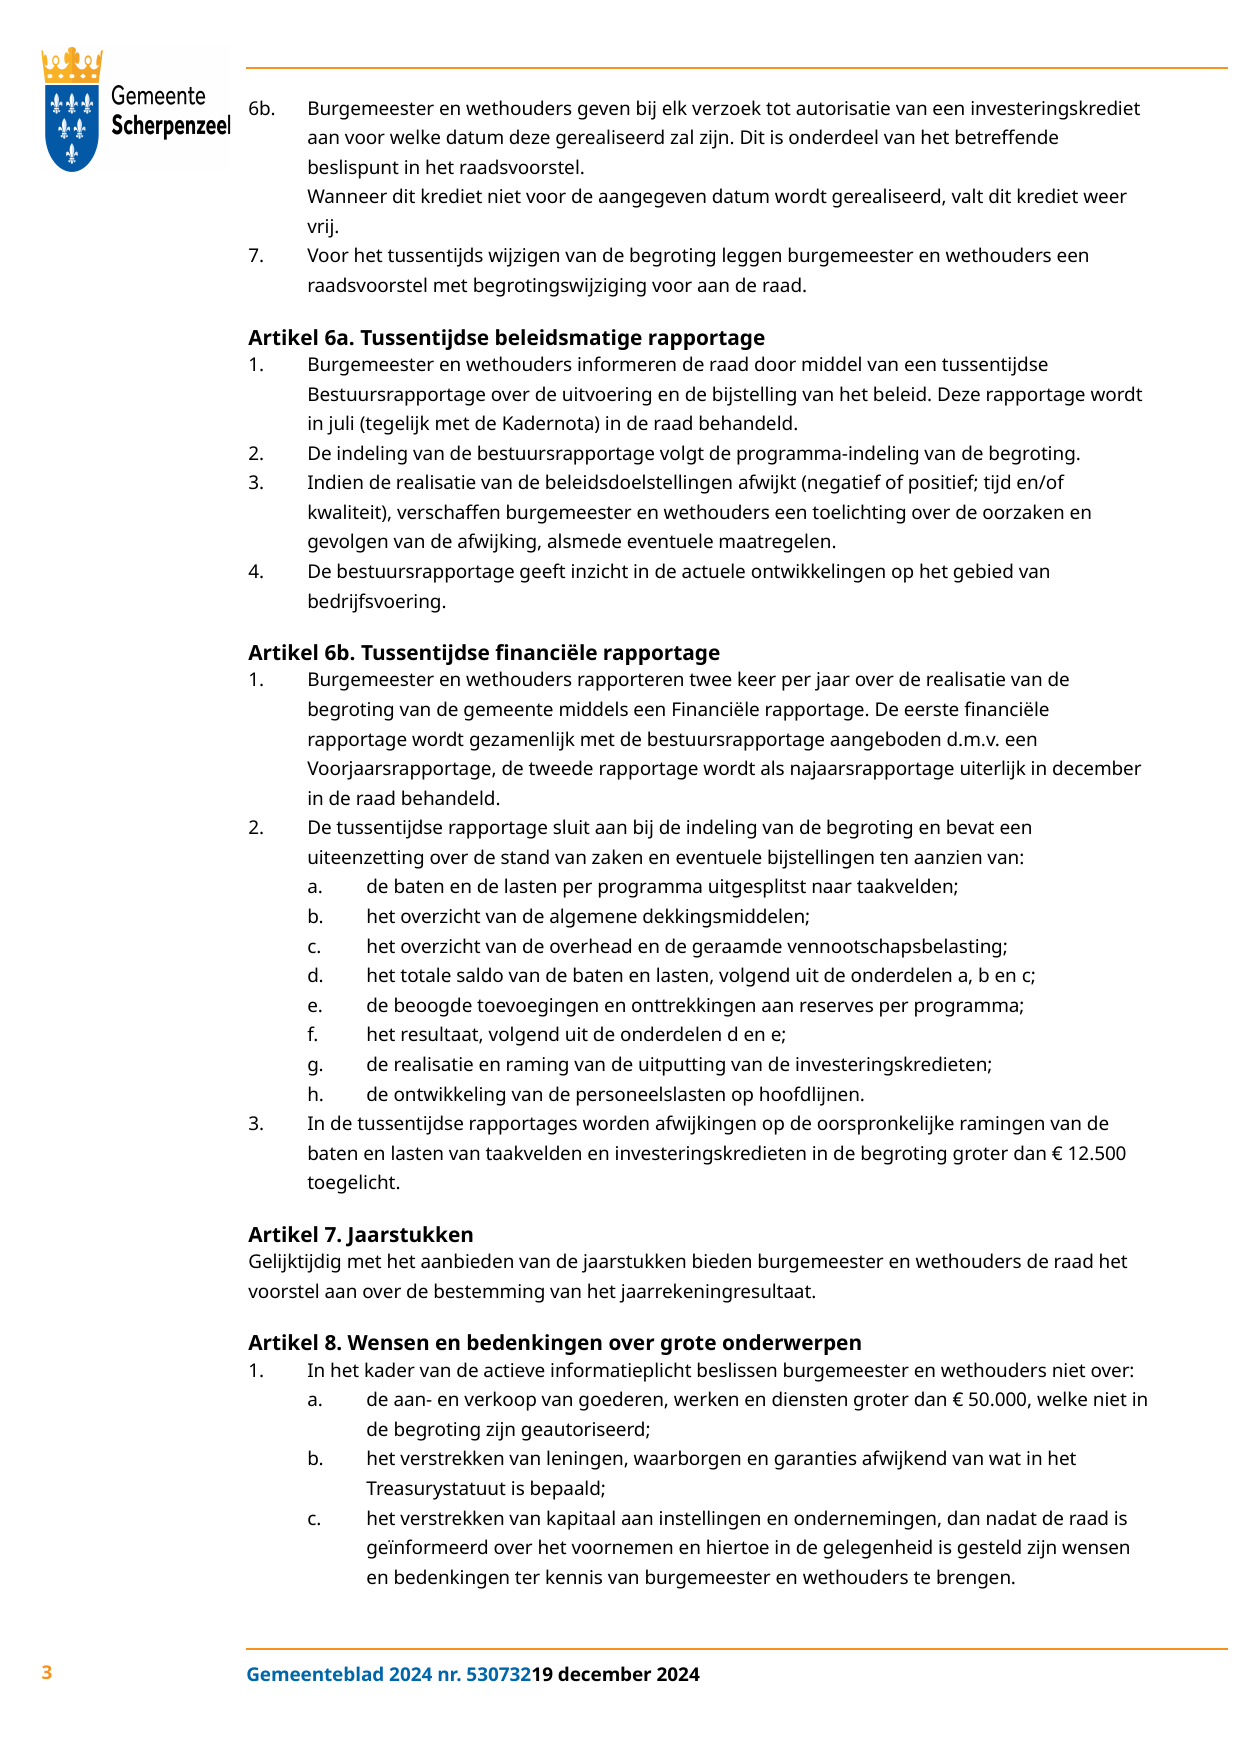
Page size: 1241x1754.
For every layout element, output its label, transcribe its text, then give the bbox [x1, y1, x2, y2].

list Wanneer dit krediet niet voor de aangegeven datum wordt gerealiseerd, valt dit krediet weer vrij. [248, 183, 1152, 239]
list de ontwikkeling van de personeelslasten op hoofdlijnen. [307, 1081, 1152, 1107]
list De tussentijdse rapportage sluit aan bij de indeling van de begroting en bevat een uiteenzetting over de stand van zaken en eventuele bijstellingen ten aanzien van: [248, 814, 1152, 870]
list het overzicht van de overhead en de geraamde vennootschapsbelasting; [307, 933, 1152, 959]
list Burgemeester en wethouders informeren de raad door middel van een tussentijdse Bestuursrapportage over de uitvoering en de bijstelling van het beleid. Deze rapportage wordt in juli (tegelijk met de Kadernota) in de raad behandeld. [248, 351, 1152, 436]
list het totale saldo van de baten en lasten, volgend uit de onderdelen a, b en c; [307, 962, 1152, 988]
list Indien de realisatie van de beleidsdoelstellingen afwijkt (negatief of positief; tijd en/of kwaliteit), verschaffen burgemeester en wethouders een toelichting over de oorzaken en gevolgen van de afwijking, alsmede eventuele maatregelen. [248, 469, 1152, 554]
list het resultaat, volgend uit de onderdelen d en e; [307, 1022, 1152, 1047]
text Artikel 6b. Tussentijdse financiële rapportage [248, 638, 1152, 667]
list Burgemeester en wethouders geven bij elk verzoek tot autorisatie van een investeringskrediet aan voor welke datum deze gerealiseerd zal zijn. Dit is onderdeel van het betreffende beslispunt in het raadsvoorstel. [248, 95, 1152, 180]
list het overzicht van de algemene dekkingsmiddelen; [307, 903, 1152, 929]
list Voor het tussentijds wijzigen van de begroting leggen burgemeester en wethouders een raadsvoorstel met begrotingswijziging voor aan de raad. [248, 243, 1152, 298]
list De indeling van de bestuursrapportage volgt de programma-indeling van de begroting. [248, 440, 1152, 466]
list de baten en de lasten per programma uitgesplitst naar taakvelden; [307, 874, 1152, 899]
list Burgemeester en wethouders rapporteren twee keer per jaar over de realisatie van de begroting van de gemeente middels een Financiële rapportage. De eerste financiële rapportage wordt gezamenlijk met de bestuursrapportage aangeboden d.m.v. een Voorjaarsrapportage, de tweede rapportage wordt als najaarsrapportage uiterlijk in december in de raad behandeld. [248, 667, 1152, 811]
text Artikel 8. Wensen en bedenkingen over grote onderwerpen [248, 1328, 1152, 1357]
text Artikel 7. Jaarstukken [248, 1220, 1152, 1248]
list De bestuursrapportage geeft inzicht in de actuele ontwikkelingen op het gebied van bedrijfsvoering. [248, 558, 1152, 613]
list het verstrekken van leningen, waarborgen en garanties afwijkend van wat in het Treasurystatuut is bepaald; [307, 1446, 1152, 1501]
list In de tussentijdse rapportages worden afwijkingen op de oorspronkelijke ramingen van de baten en lasten van taakvelden en investeringskredieten in de begroting groter dan € 12.500 toegelicht. [248, 1110, 1152, 1195]
picture [41, 47, 231, 172]
list de realisatie en raming van de uitputting van de investeringskredieten; [307, 1051, 1152, 1077]
list de beoogde toevoegingen en onttrekkingen aan reserves per programma; [307, 992, 1152, 1018]
list de aan- en verkoop van goederen, werken en diensten groter dan € 50.000, welke niet in de begroting zijn geautoriseerd; [307, 1386, 1152, 1442]
text Gelijktijdig met het aanbieden van de jaarstukken bieden burgemeester en wethouders de raad het voorstel aan over de bestemming van het jaarrekeningresultaat. [248, 1248, 1152, 1304]
list het verstrekken van kapitaal aan instellingen en ondernemingen, dan nadat de raad is geïnformeerd over het voornemen en hiertoe in de gelegenheid is gesteld zijn wensen en bedenkingen ter kennis van burgemeester en wethouders te brengen. [307, 1505, 1152, 1590]
list In het kader van de actieve informatieplicht beslissen burgemeester en wethouders niet over: [248, 1357, 1152, 1383]
text Artikel 6a. Tussentijdse beleidsmatige rapportage [248, 323, 1152, 351]
